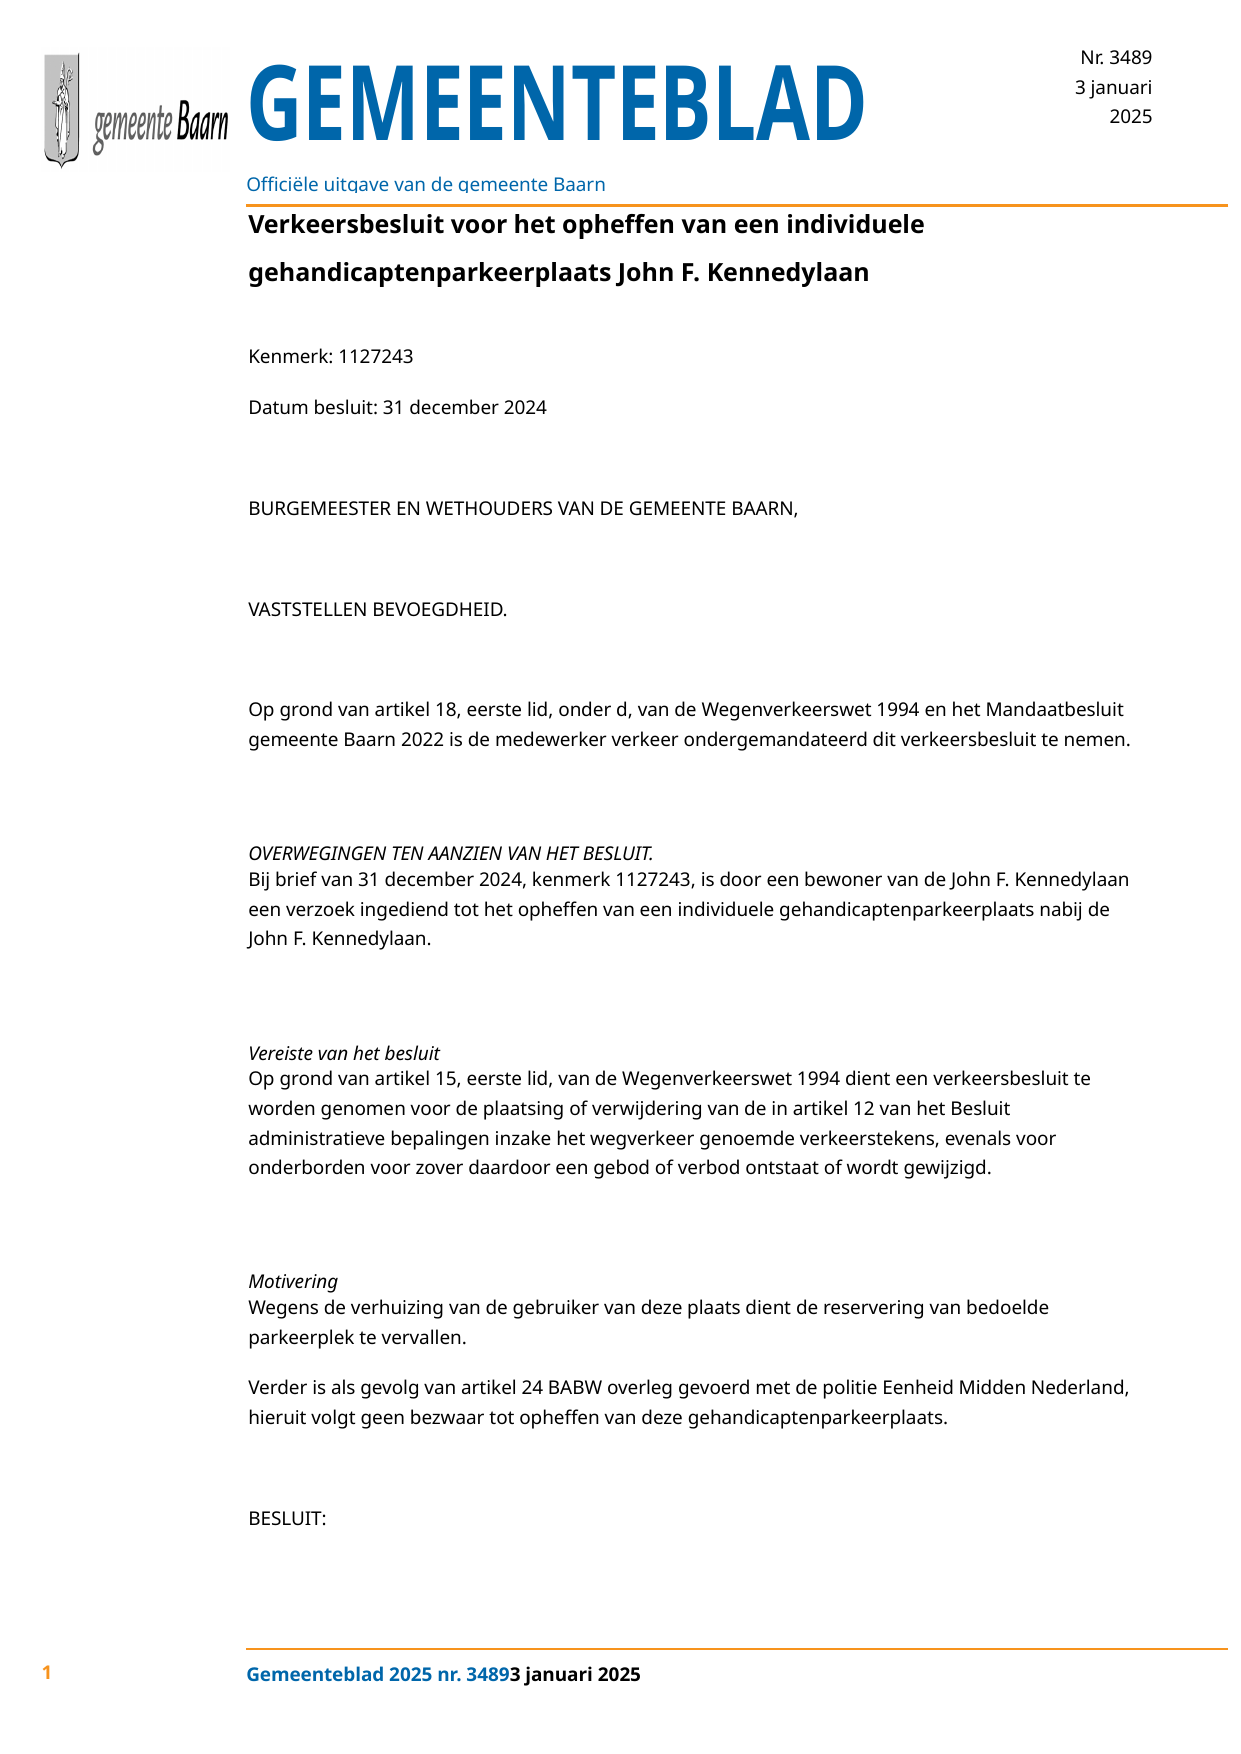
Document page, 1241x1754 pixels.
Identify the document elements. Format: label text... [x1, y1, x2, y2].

text Verder is als gevolg van artikel 24 BABW overleg gevoerd met de politie Eenheid Midden Nederland, hieruit volgt geen bezwaar tot opheffen van deze gehandicaptenparkeerplaats. [248, 1374, 1152, 1430]
text Op grond van artikel 15, eerste lid, van de Wegenverkeerswet 1994 dient een verkeersbesluit te worden genomen voor de plaatsing of verwijdering van de in artikel 12 van het Besluit administratieve bepalingen inzake het wegverkeer genoemde verkeerstekens, evenals voor onderborden voor zover daardoor een gebod of verbod ontstaat of wordt gewijzigd. [248, 1066, 1152, 1180]
text BURGEMEESTER EN WETHOUDERS VAN DE GEMEENTE BAARN, [248, 495, 1152, 521]
text Vereiste van het besluit [248, 1040, 1152, 1066]
text Motivering [248, 1269, 1152, 1294]
text Verkeersbesluit voor het opheffen van een individuele gehandicaptenparkeerplaats John F. Kennedylaan [248, 207, 1152, 288]
text BESLUIT: [248, 1505, 1152, 1531]
text Bij brief van 31 december 2024, kenmerk 1127243, is door een bewoner van de John F. Kennedylaan een verzoek ingediend tot het opheffen van een individuele gehandicaptenparkeerplaats nabij de John F. Kennedylaan. [248, 866, 1152, 951]
text Op grond van artikel 18, eerste lid, onder d, van de Wegenverkeerswet 1994 en het Mandaatbesluit gemeente Baarn 2022 is de medewerker verkeer ondergemandateerd dit verkeersbesluit te nemen. [248, 697, 1152, 752]
text Kenmerk: 1127243 [248, 344, 1152, 369]
text OVERWEGINGEN TEN AANZIEN VAN HET BESLUIT. [248, 841, 1152, 866]
text VASTSTELLEN BEVOEGDHEID. [248, 596, 1152, 621]
picture [41, 47, 231, 172]
text Datum besluit: 31 december 2024 [248, 394, 1152, 420]
text Wegens de verhuizing van de gebruiker van deze plaats dient de reservering van bedoelde parkeerplek te vervallen. [248, 1294, 1152, 1350]
